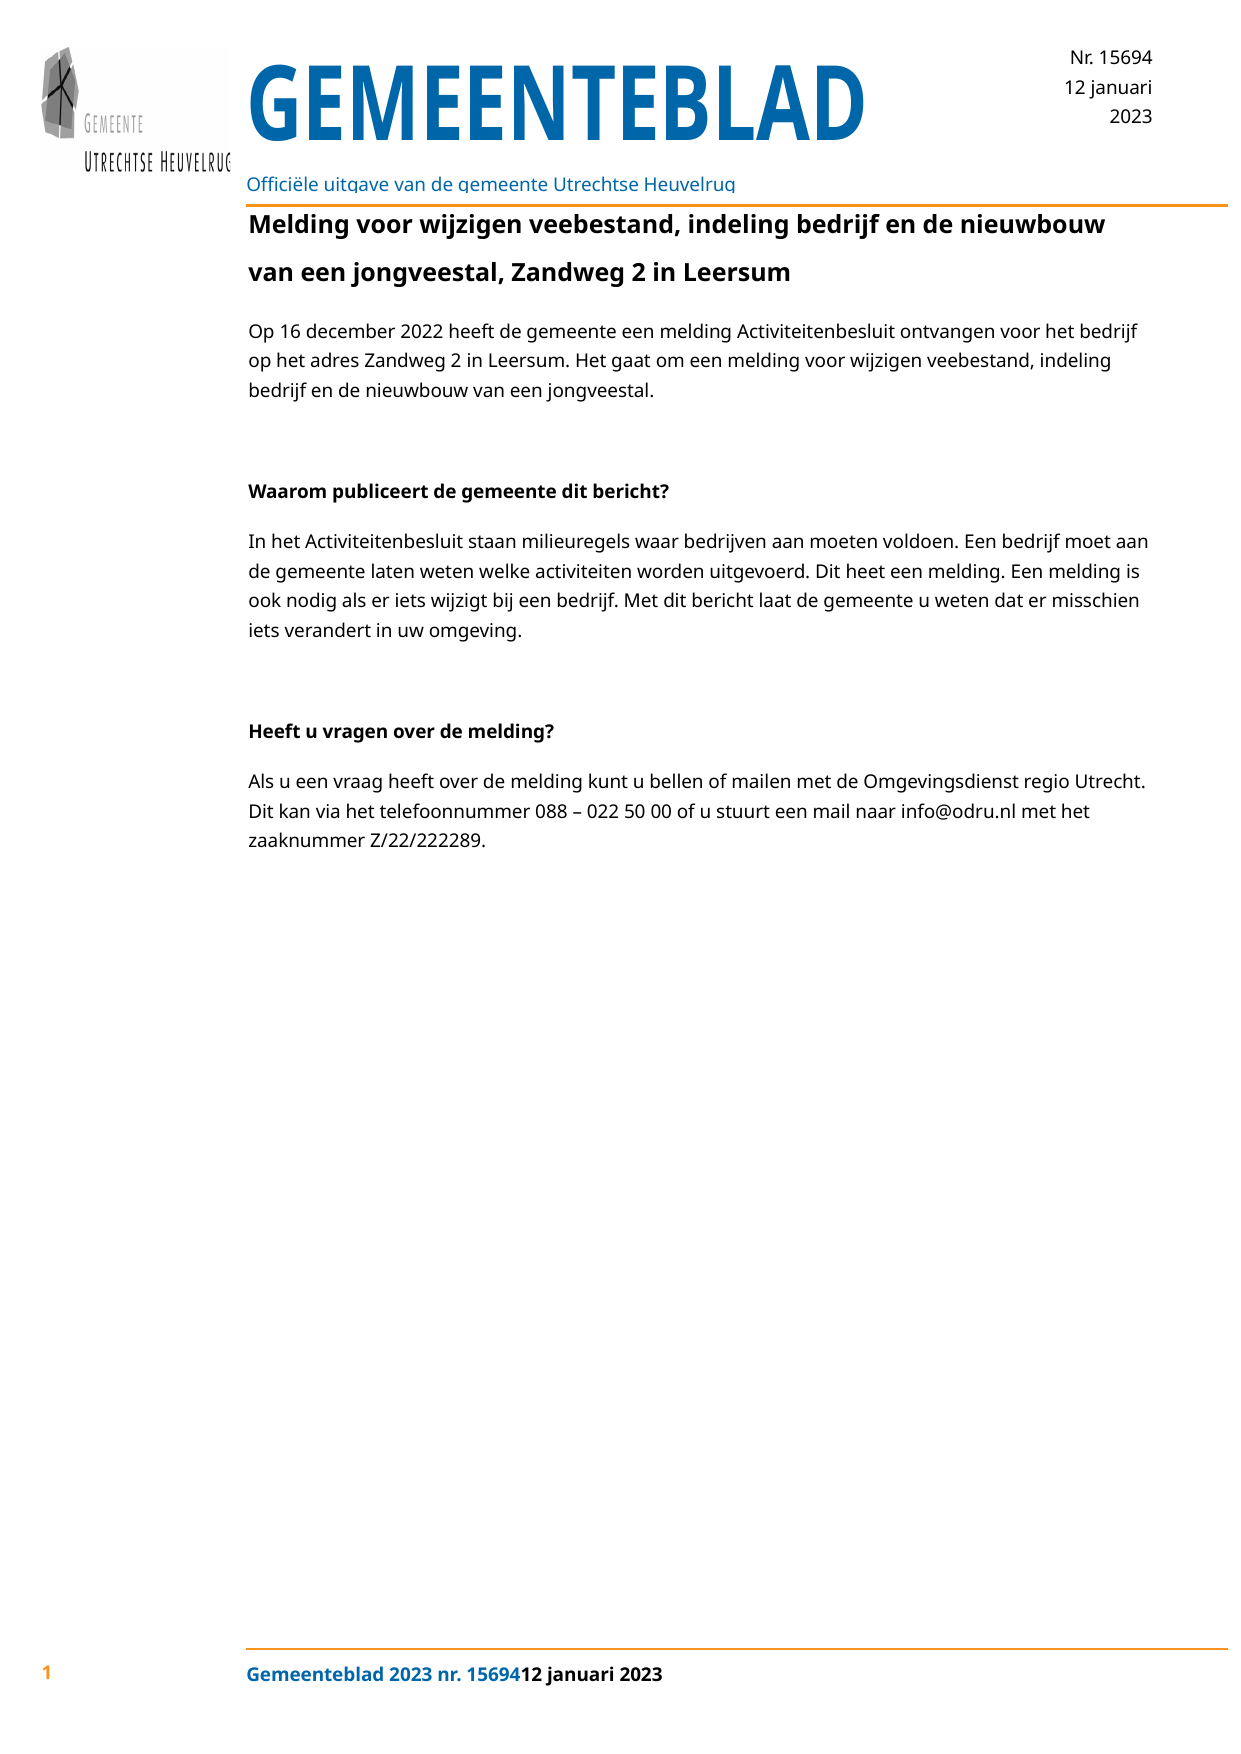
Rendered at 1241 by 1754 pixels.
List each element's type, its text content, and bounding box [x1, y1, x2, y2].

text In het Activiteitenbesluit staan milieuregels waar bedrijven aan moeten voldoen. Een bedrijf moet aan de gemeente laten weten welke activiteiten worden uitgevoerd. Dit heet een melding. Een melding is ook nodig als er iets wijzigt bij een bedrijf. Met dit bericht laat de gemeente u weten dat er misschien iets verandert in uw omgeving. [248, 528, 1152, 643]
text Op 16 december 2022 heeft de gemeente een melding Activiteitenbesluit ontvangen voor het bedrijf op het adres Zandweg 2 in Leersum. Het gaat om een melding voor wijzigen veebestand, indeling bedrijf en de nieuwbouw van een jongveestal. [248, 318, 1152, 403]
text Heeft u vragen over de melding? [248, 718, 1152, 744]
text Waarom publiceert de gemeente dit bericht? [248, 478, 1152, 504]
text Melding voor wijzigen veebestand, indeling bedrijf en de nieuwbouw van een jongveestal, Zandweg 2 in Leersum [248, 207, 1152, 288]
text Als u een vraag heeft over de melding kunt u bellen of mailen met de Omgevingsdienst regio Utrecht. Dit kan via het telefoonnummer 088 – 022 50 00 of u stuurt een mail naar info@odru.nl met het zaaknummer Z/22/222289. [248, 768, 1152, 853]
picture [41, 47, 231, 172]
